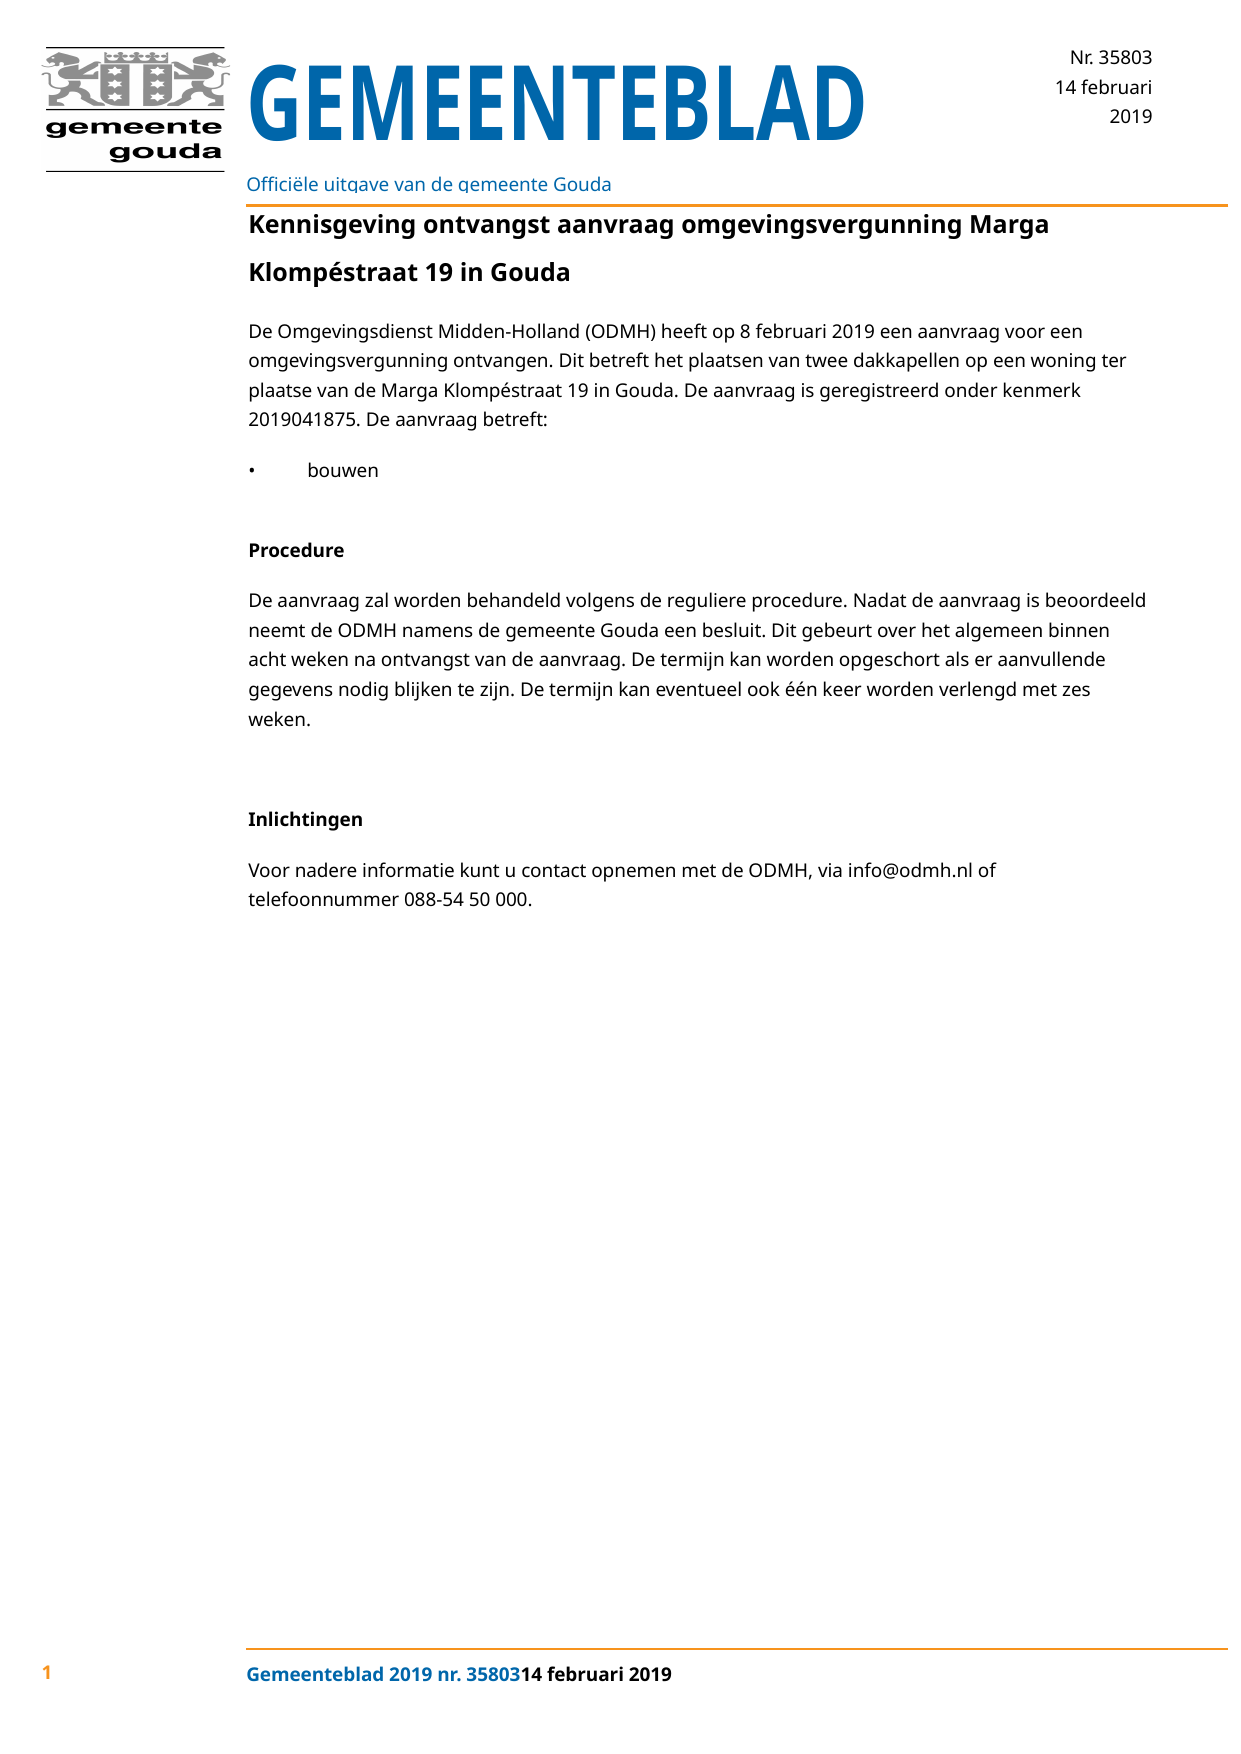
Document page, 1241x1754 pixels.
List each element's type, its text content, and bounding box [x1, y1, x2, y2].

text Inlichtingen [248, 807, 1152, 832]
text De Omgevingsdienst Midden-Holland (ODMH) heeft op 8 februari 2019 een aanvraag voor een omgevingsvergunning ontvangen. Dit betreft het plaatsen van twee dakkapellen op een woning ter plaatse van de Marga Klompéstraat 19 in Gouda. De aanvraag is geregistreerd onder kenmerk 2019041875. De aanvraag betreft: [248, 318, 1152, 432]
text De aanvraag zal worden behandeld volgens de reguliere procedure. Nadat de aanvraag is beoordeeld neemt de ODMH namens de gemeente Gouda een besluit. Dit gebeurt over het algemeen binnen acht weken na ontvangst van de aanvraag. De termijn kan worden opgeschort als er aanvullende gegevens nodig blijken te zijn. De termijn kan eventueel ook één keer worden verlengd met zes weken. [248, 587, 1152, 732]
picture [41, 47, 231, 172]
text Procedure [248, 537, 1152, 563]
list bouwen [248, 457, 1152, 483]
text Kennisgeving ontvangst aanvraag omgevingsvergunning Marga Klompéstraat 19 in Gouda [248, 207, 1152, 288]
text Voor nadere informatie kunt u contact opnemen met de ODMH, via info@odmh.nl of telefoonnummer 088-54 50 000. [248, 857, 1152, 912]
